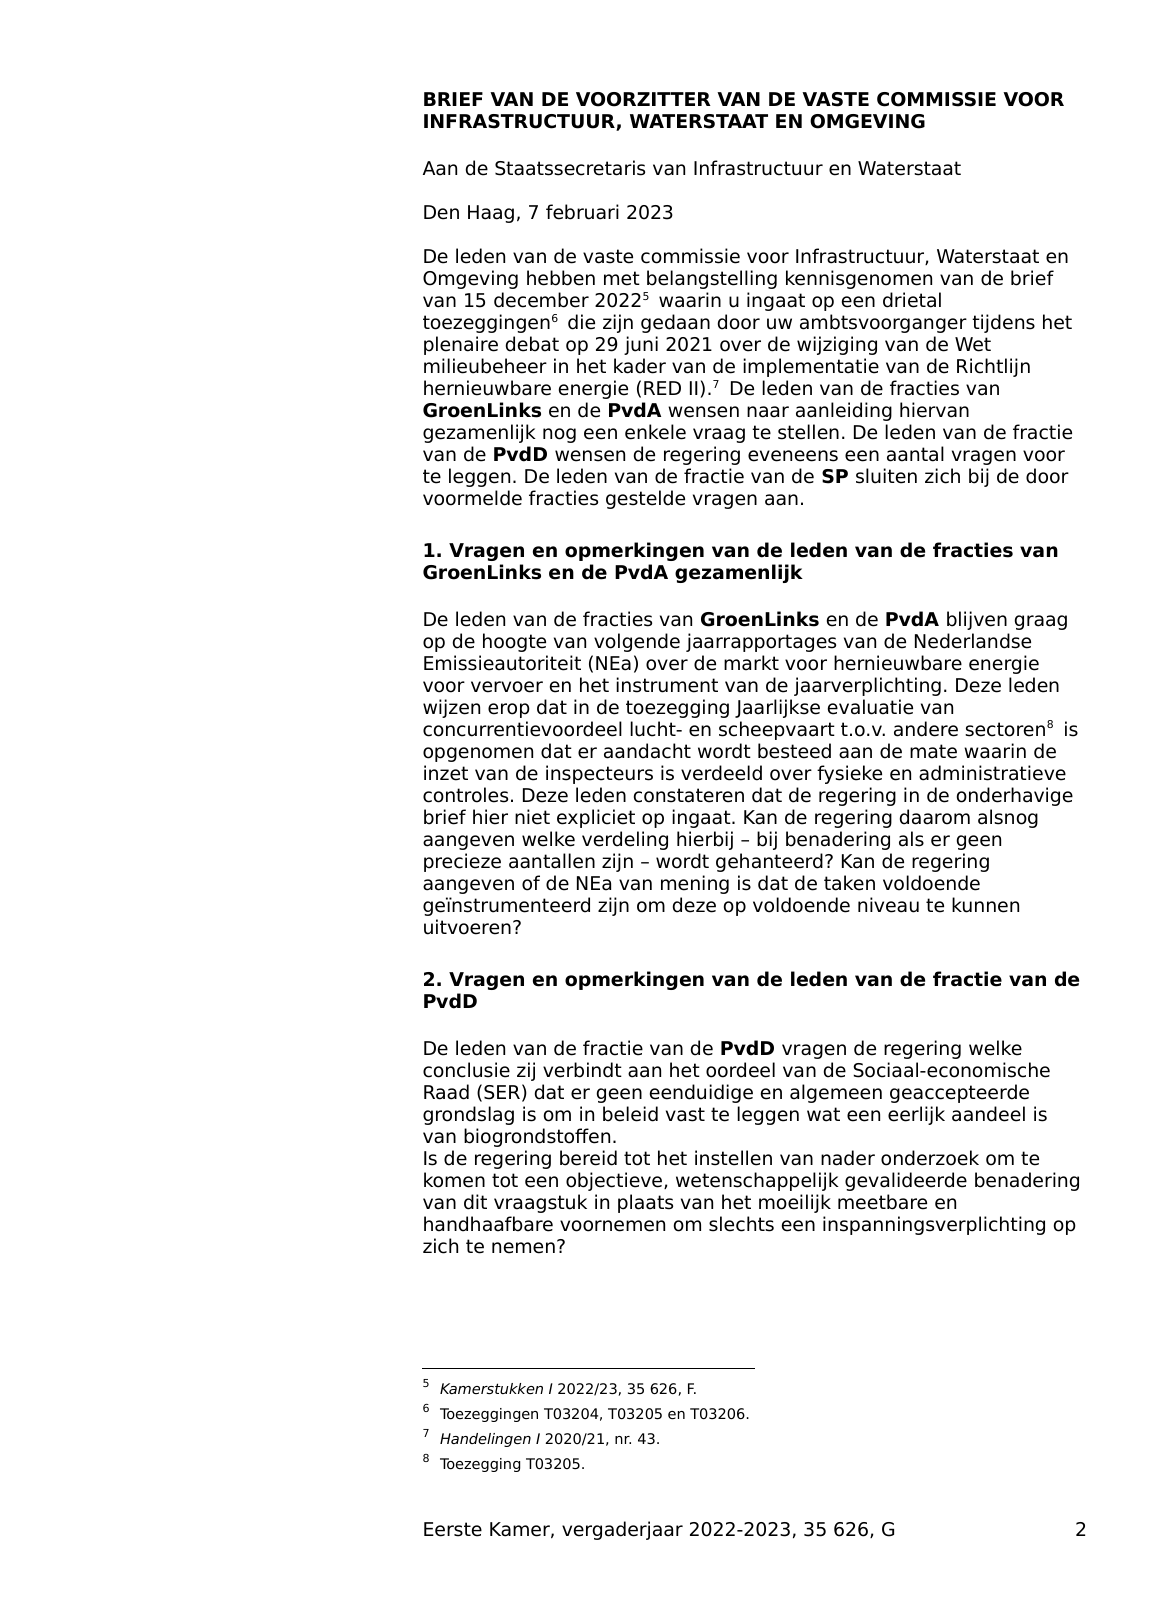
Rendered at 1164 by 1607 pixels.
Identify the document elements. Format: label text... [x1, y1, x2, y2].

text Aan de Staatssecretaris van Infrastructuur en Waterstaat [422, 158, 1087, 180]
subtitle 2. Vragen en opmerkingen van de leden van de fractie van de PvdD [422, 969, 1087, 1013]
text Is de regering bereid tot het instellen van nader onderzoek om te komen tot een objectieve, wetenschappelijk gevalideerde benadering van dit vraagstuk in plaats van het moeilijk meetbare en handhaafbare voornemen om slechts een inspanningsverplichting op zich te nemen? [422, 1148, 1087, 1257]
subtitle BRIEF VAN DE VOORZITTER VAN DE VASTE COMMISSIE VOOR INFRASTRUCTUUR, WATERSTAAT EN OMGEVING [422, 89, 1087, 133]
subtitle 1. Vragen en opmerkingen van de leden van de fracties van GroenLinks en de PvdA gezamenlijk [422, 540, 1087, 584]
text Den Haag, 7 februari 2023 [422, 202, 1087, 224]
text De leden van de vaste commissie voor Infrastructuur, Waterstaat en Omgeving hebben met belangstelling kennisgenomen van de brief van 15 december 2022 waarin u ingaat op een drietal toezeggingen die zijn gedaan door uw ambtsvoorganger tijdens het plenaire debat op 29 juni 2021 over de wijziging van de Wet milieubeheer in het kader van de implementatie van de Richtlijn hernieuwbare energie (RED II). De leden van de fracties van GroenLinks en de PvdA wensen naar aanleiding hiervan gezamenlijk nog een enkele vraag te stellen. De leden van de fractie van de PvdD wensen de regering eveneens een aantal vragen voor te leggen. De leden van de fractie van de SP sluiten zich bij de door voormelde fracties gestelde vragen aan. [422, 246, 1087, 510]
text Kamerstukken I 2022/23, 35 626, F. [422, 1377, 1087, 1399]
text Handelingen I 2020/21, nr. 43. [422, 1427, 1087, 1449]
text De leden van de fracties van GroenLinks en de PvdA blijven graag op de hoogte van volgende jaarrapportages van de Nederlandse Emissieautoriteit (NEa) over de markt voor hernieuwbare energie voor vervoer en het instrument van de jaarverplichting. Deze leden wijzen erop dat in de toezegging Jaarlijkse evaluatie van concurrentievoordeel lucht- en scheepvaart t.o.v. andere sectoren is opgenomen dat er aandacht wordt besteed aan de mate waarin de inzet van de inspecteurs is verdeeld over fysieke en administratieve controles. Deze leden constateren dat de regering in de onderhavige brief hier niet expliciet op ingaat. Kan de regering daarom alsnog aangeven welke verdeling hierbij – bij benadering als er geen precieze aantallen zijn – wordt gehanteerd? Kan de regering aangeven of de NEa van mening is dat de taken voldoende geïnstrumenteerd zijn om deze op voldoende niveau te kunnen uitvoeren? [422, 609, 1087, 939]
text Toezeggingen T03204, T03205 en T03206. [422, 1402, 1087, 1424]
text De leden van de fractie van de PvdD vragen de regering welke conclusie zij verbindt aan het oordeel van de Sociaal-economische Raad (SER) dat er geen eenduidige en algemeen geaccepteerde grondslag is om in beleid vast te leggen wat een eerlijk aandeel is van biogrondstoffen. [422, 1038, 1087, 1148]
text Toezegging T03205. [422, 1452, 1087, 1474]
